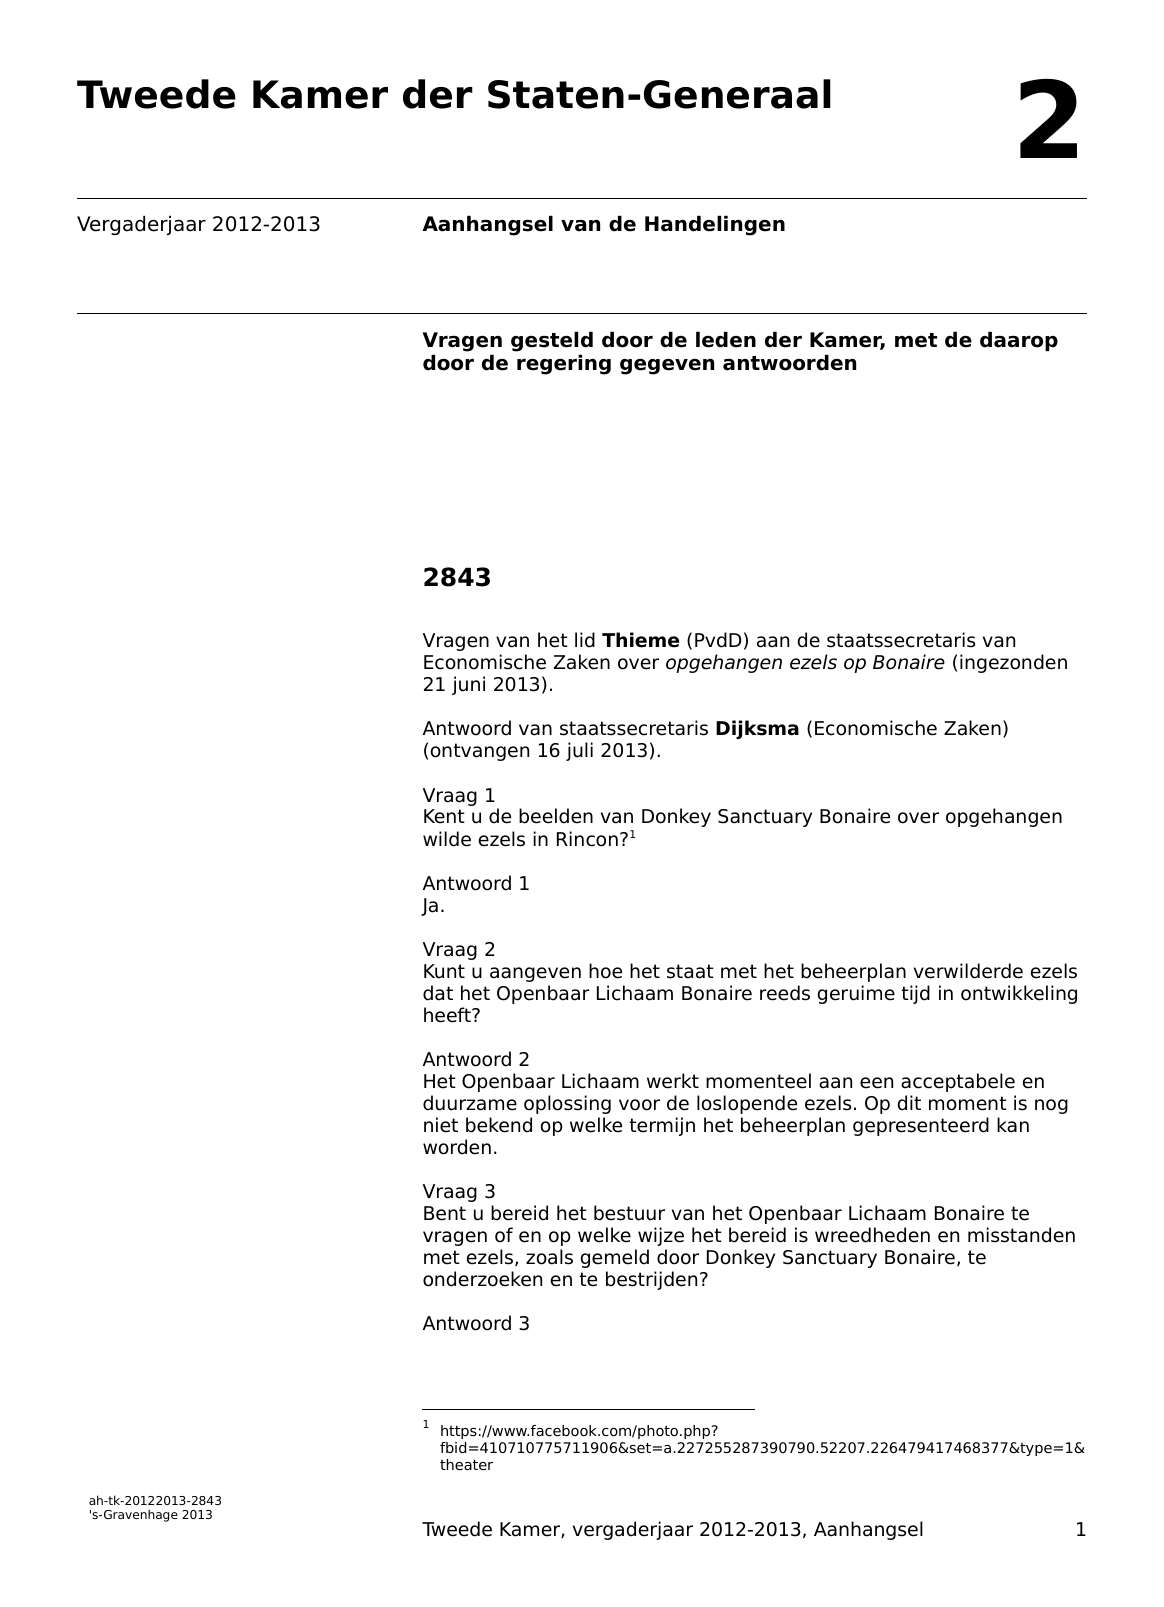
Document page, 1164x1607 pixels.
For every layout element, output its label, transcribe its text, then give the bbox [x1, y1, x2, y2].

text Het Openbaar Lichaam werkt momenteel aan een acceptabele en duurzame oplossing voor de loslopende ezels. Op dit moment is nog niet bekend op welke termijn het beheerplan gepresenteerd kan worden. [422, 1071, 1087, 1159]
text Vraag 2 [422, 939, 1087, 961]
text Vraag 1 [422, 784, 1087, 806]
text ah-tk-20122013-2843 [88, 1494, 323, 1508]
text Ja. [422, 894, 1087, 917]
text Antwoord van staatssecretaris Dijksma (Economische Zaken) (ontvangen 16 juli 2013). [422, 718, 1087, 762]
table_header Tweede Kamer der Staten-Generaal [77, 59, 886, 198]
table_cell Aanhangsel van de Handelingen [422, 199, 1087, 313]
text Vragen van het lid Thieme (PvdD) aan de staatssecretaris van Economische Zaken over opgehangen ezels op Bonaire (ingezonden 21 juni 2013). [422, 630, 1087, 696]
text Antwoord 1 [422, 873, 1087, 894]
table_header 2 [886, 59, 1087, 198]
table_cell [77, 314, 422, 375]
text Kent u de beelden van Donkey Sanctuary Bonaire over opgehangen wilde ezels in Rincon? [422, 806, 1087, 850]
text Antwoord 3 [422, 1313, 1087, 1335]
text 2843 [422, 563, 1087, 592]
table_cell Vergaderjaar 2012-2013 [77, 199, 422, 313]
text Kunt u aangeven hoe het staat met het beheerplan verwilderde ezels dat het Openbaar Lichaam Bonaire reeds geruime tijd in ontwikkeling heeft? [422, 961, 1087, 1027]
text Bent u bereid het bestuur van het Openbaar Lichaam Bonaire te vragen of en op welke wijze het bereid is wreedheden en misstanden met ezels, zoals gemeld door Donkey Sanctuary Bonaire, te onderzoeken en te bestrijden? [422, 1203, 1087, 1291]
text Vraag 3 [422, 1181, 1087, 1203]
text 's-Gravenhage 2013 [88, 1508, 323, 1522]
text Antwoord 2 [422, 1049, 1087, 1071]
table_cell Vragen gesteld door de leden der Kamer, met de daarop door de regering gegeven antwoorden [422, 314, 1087, 375]
text https://www.facebook.com/photo.php?fbid=410710775711906&set=a.227255287390790.52207.226479417468377&type=1&theater [422, 1418, 1087, 1474]
